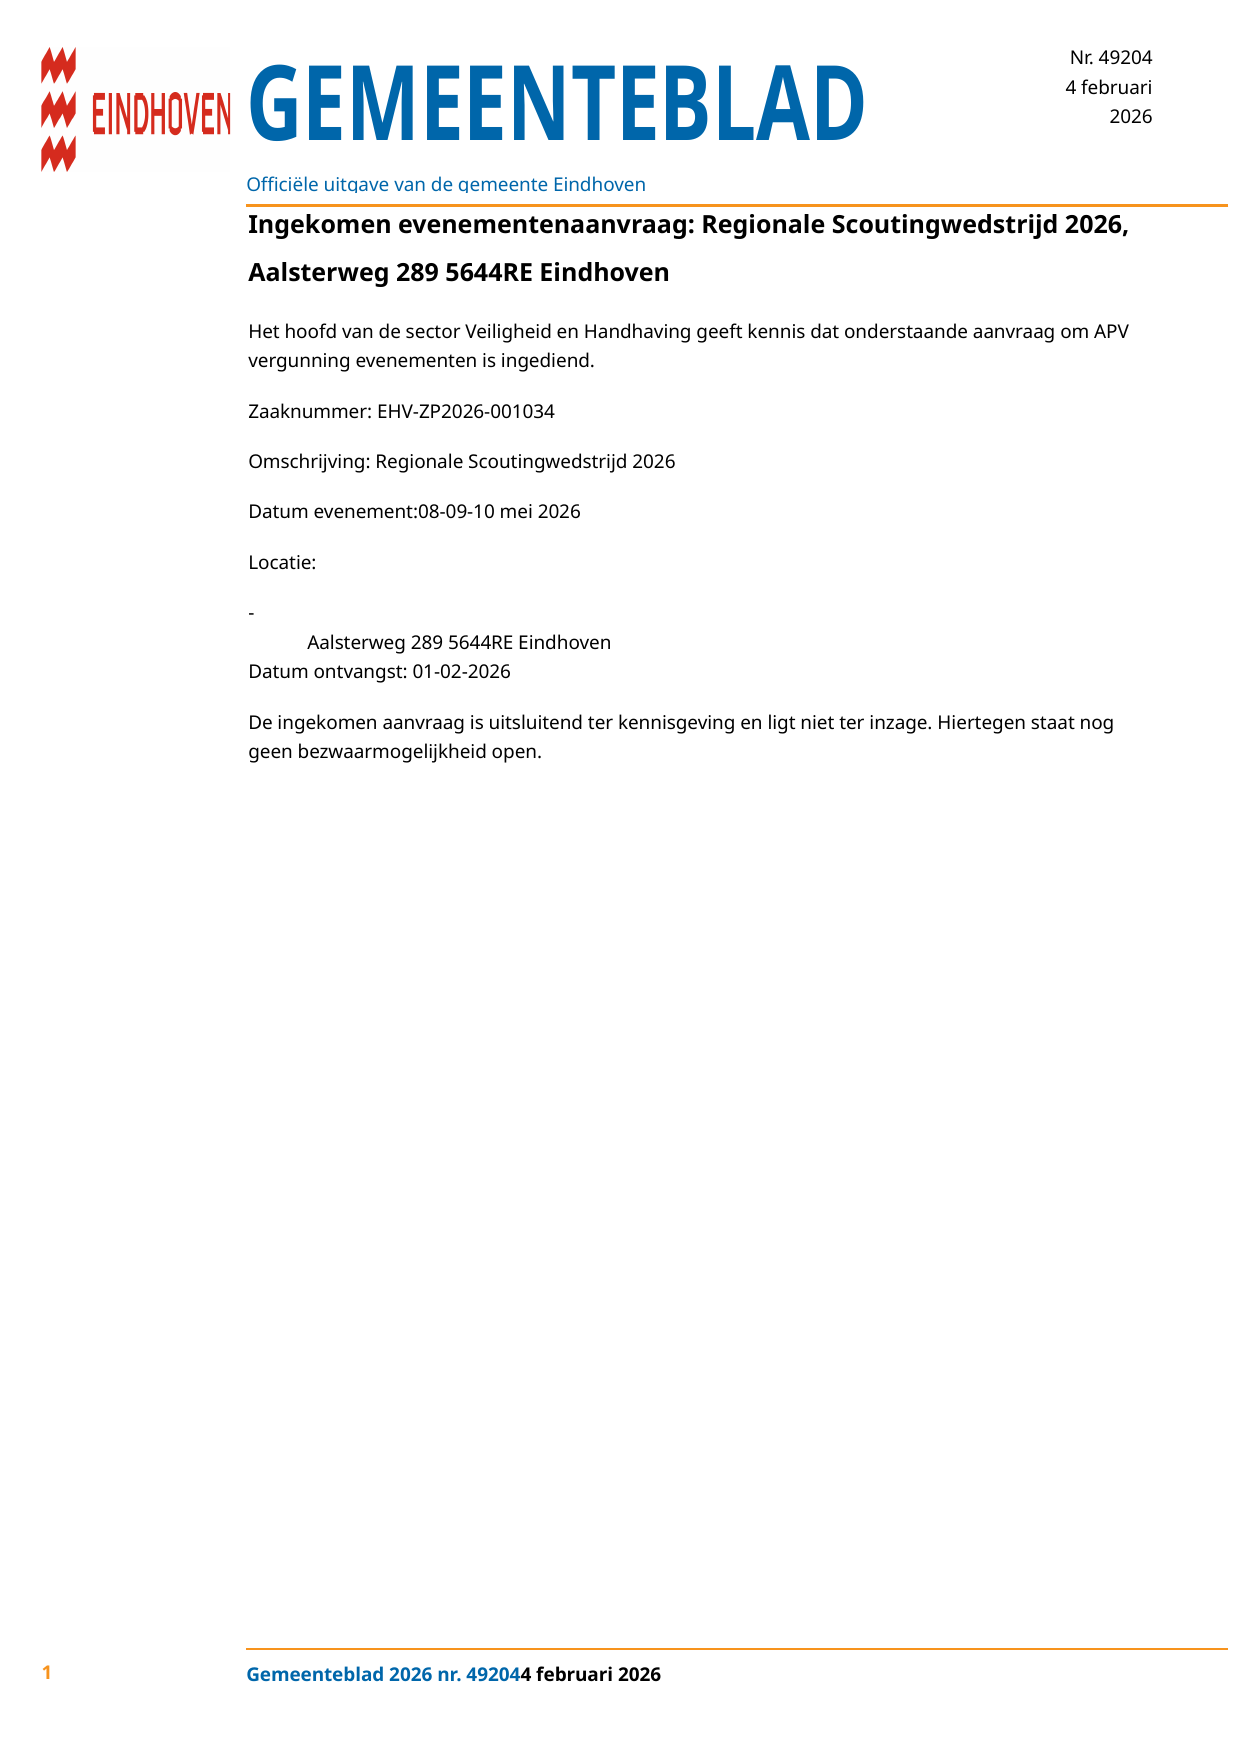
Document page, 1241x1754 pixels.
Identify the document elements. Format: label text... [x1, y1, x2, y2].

text Het hoofd van de sector Veiligheid en Handhaving geeft kennis dat onderstaande aanvraag om APV vergunning evenementen is ingediend. [248, 318, 1152, 373]
picture [41, 47, 231, 172]
text Locatie: [248, 549, 1152, 575]
list Aalsterweg 289 5644RE Eindhoven [248, 629, 1152, 655]
text Ingekomen evenementenaanvraag: Regionale Scoutingwedstrijd 2026, Aalsterweg 289 5644RE Eindhoven [248, 207, 1152, 288]
text Datum ontvangst: 01-02-2026 [248, 659, 1152, 684]
text Zaaknummer: EHV-ZP2026-001034 [248, 398, 1152, 424]
text De ingekomen aanvraag is uitsluitend ter kennisgeving en ligt niet ter inzage. Hiertegen staat nog geen bezwaarmogelijkheid open. [248, 709, 1152, 764]
text Datum evenement:08-09-10 mei 2026 [248, 499, 1152, 524]
text Omschrijving: Regionale Scoutingwedstrijd 2026 [248, 448, 1152, 474]
